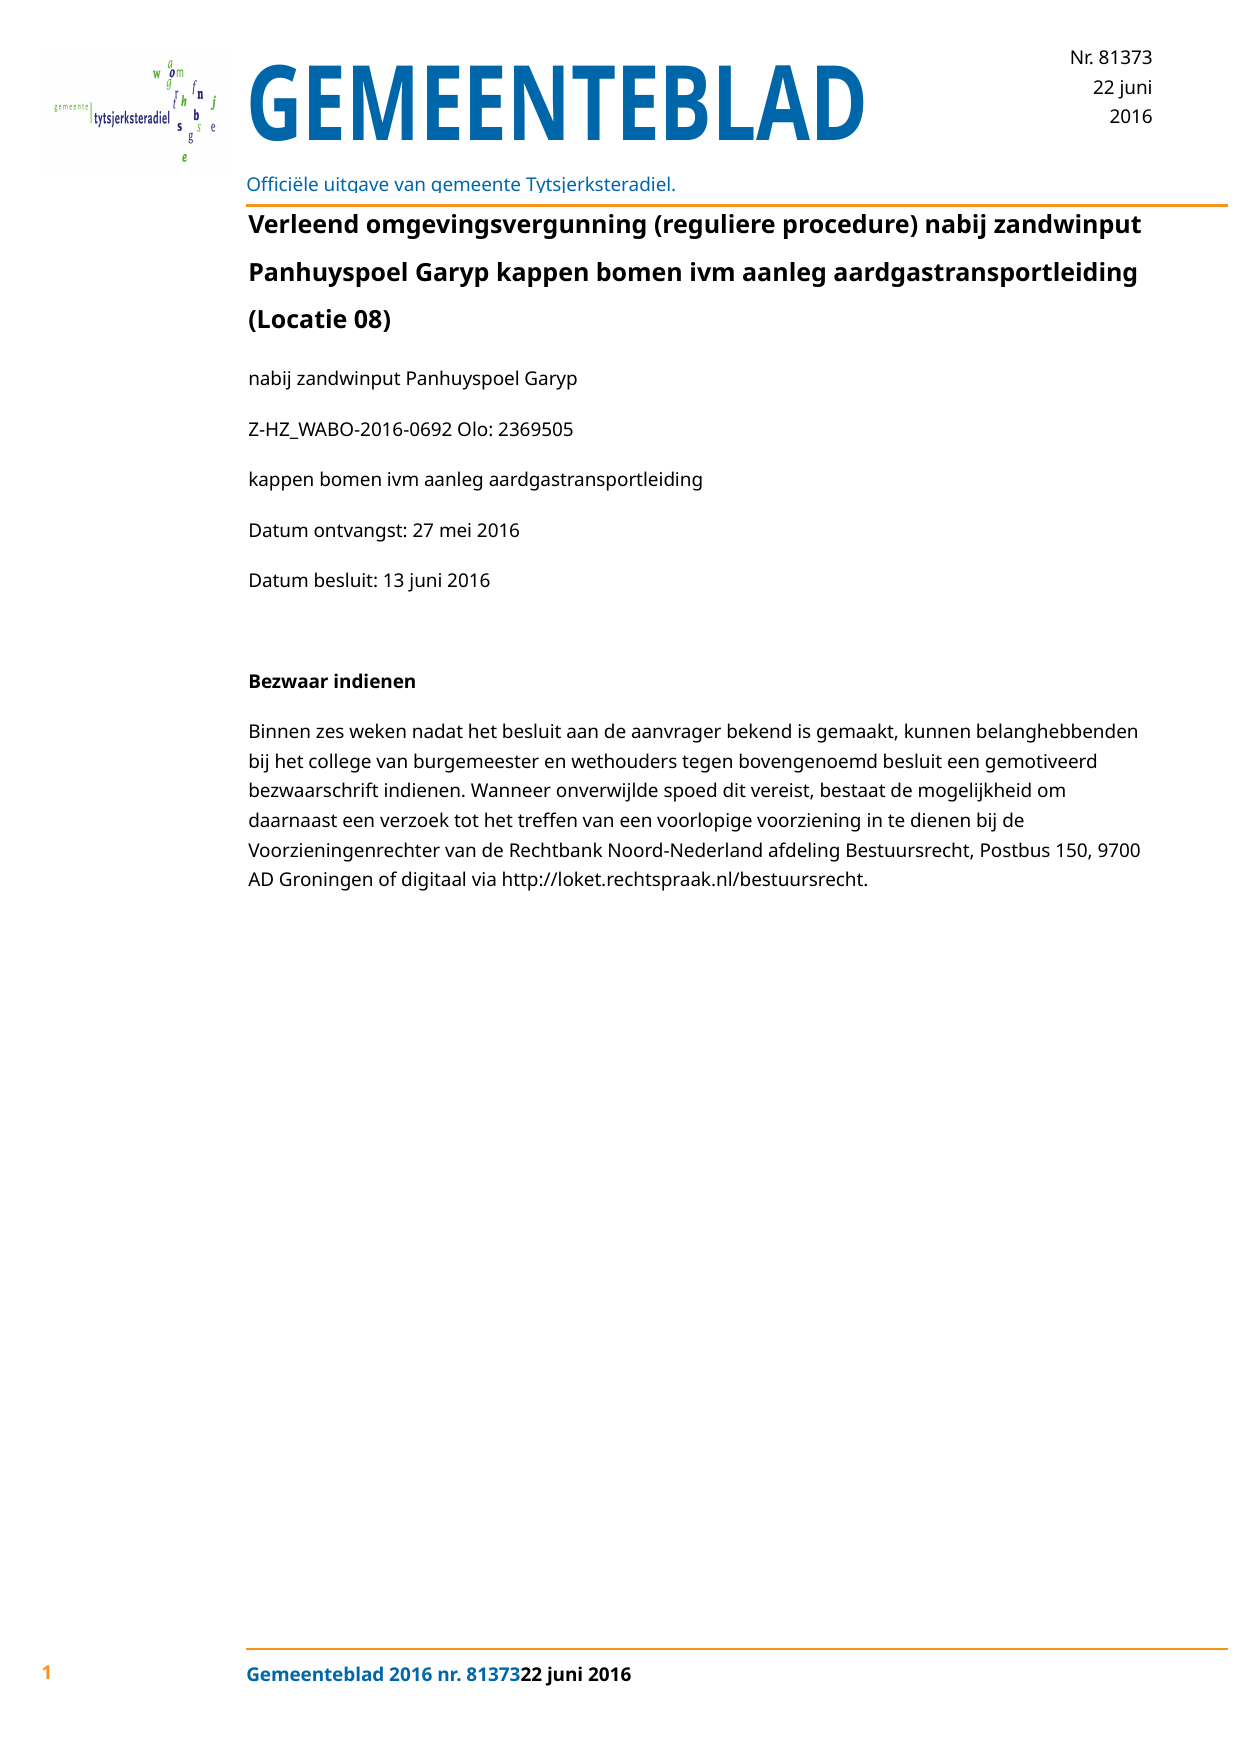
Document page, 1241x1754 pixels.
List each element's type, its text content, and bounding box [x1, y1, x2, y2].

text kappen bomen ivm aanleg aardgastransportleiding [248, 466, 1152, 492]
picture [41, 47, 231, 172]
text Binnen zes weken nadat het besluit aan de aanvrager bekend is gemaakt, kunnen belanghebbenden bij het college van burgemeester en wethouders tegen bovengenoemd besluit een gemotiveerd bezwaarschrift indienen. Wanneer onverwijlde spoed dit vereist, bestaat de mogelijkheid om daarnaast een verzoek tot het treffen van een voorlopige voorziening in te dienen bij de Voorzieningenrechter van de Rechtbank Noord-Nederland afdeling Bestuursrecht, Postbus 150, 9700 AD Groningen of digitaal via http://loket.rechtspraak.nl/bestuursrecht. [248, 718, 1152, 892]
text Bezwaar indienen [248, 668, 1152, 694]
text nabij zandwinput Panhuyspoel Garyp [248, 366, 1152, 391]
text Datum besluit: 13 juni 2016 [248, 567, 1152, 593]
text Verleend omgevingsvergunning (reguliere procedure) nabij zandwinput Panhuyspoel Garyp kappen bomen ivm aanleg aardgastransportleiding (Locatie 08) [248, 207, 1152, 336]
text Z-HZ_WABO-2016-0692 Olo: 2369505 [248, 416, 1152, 442]
text Datum ontvangst: 27 mei 2016 [248, 517, 1152, 542]
